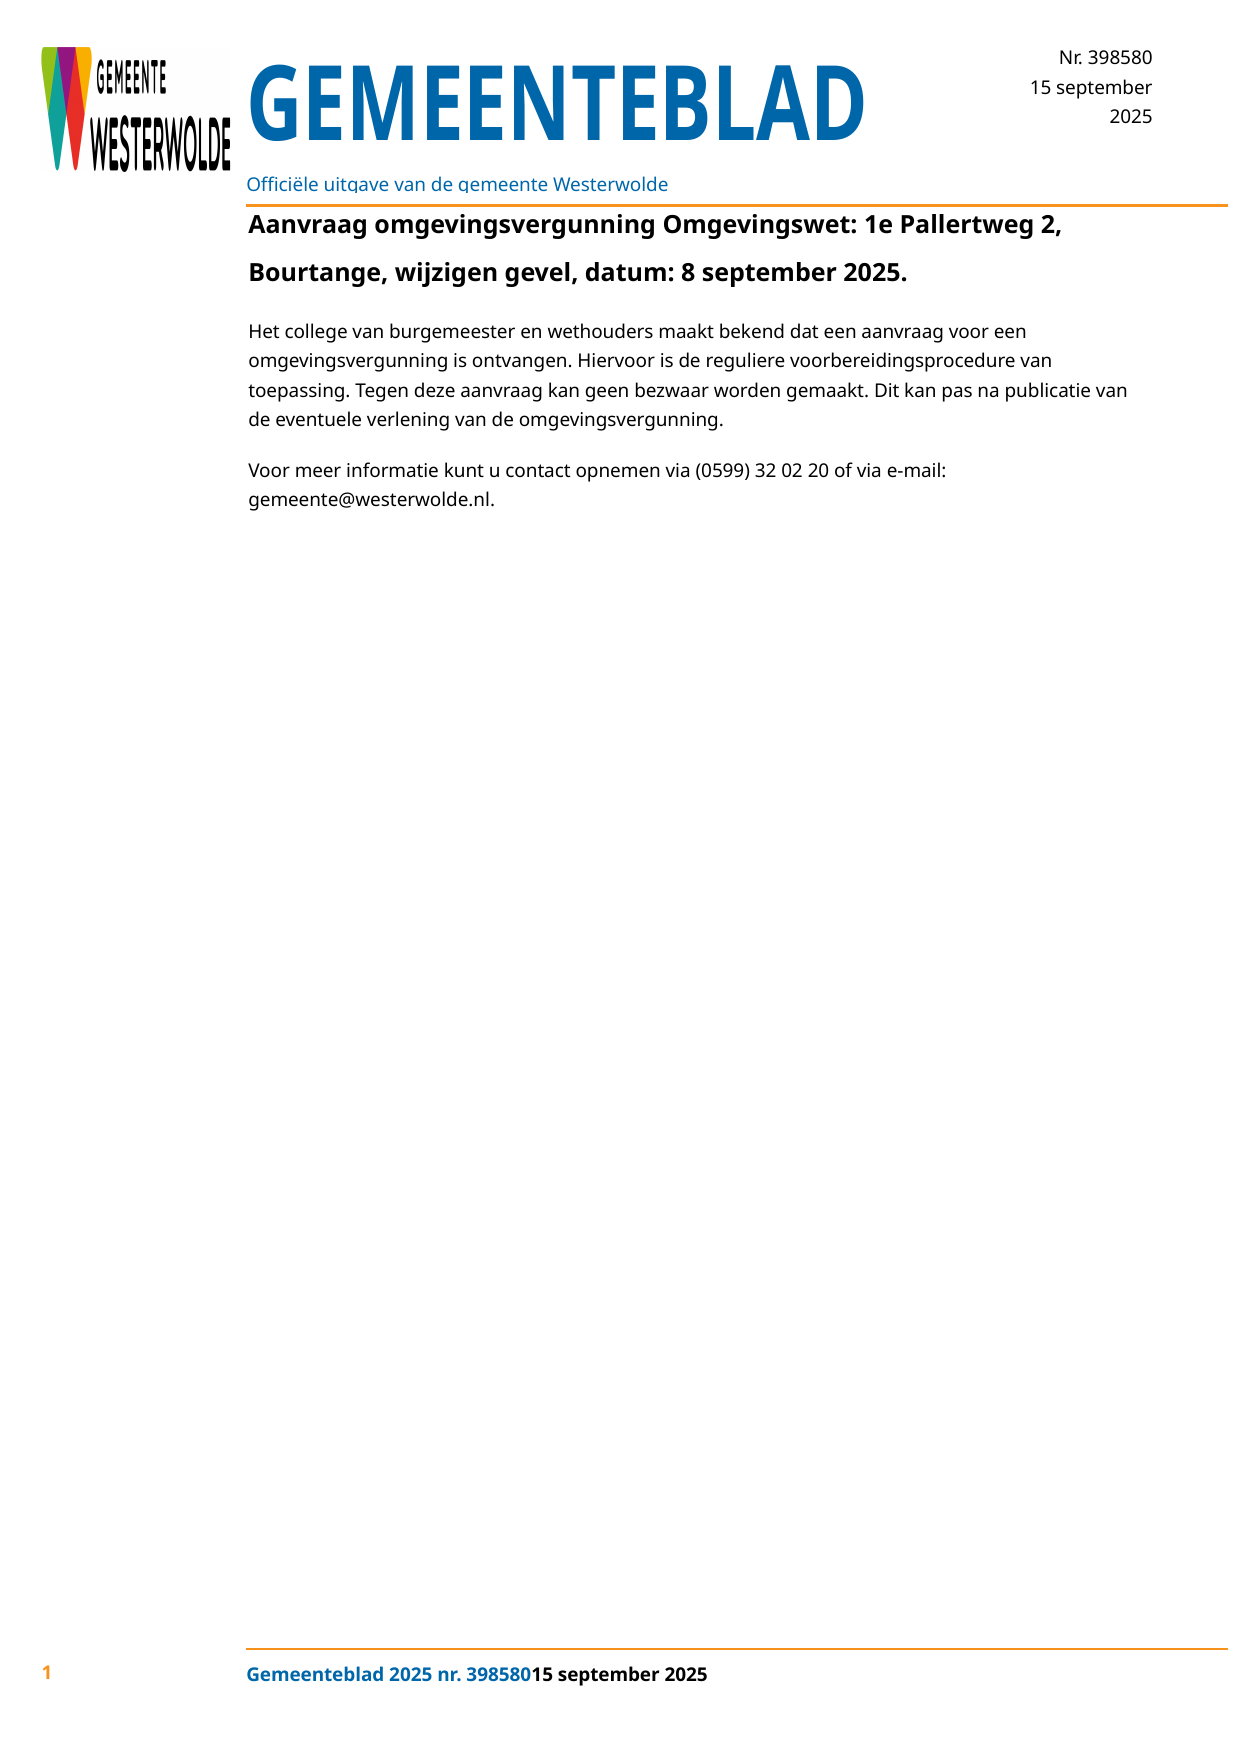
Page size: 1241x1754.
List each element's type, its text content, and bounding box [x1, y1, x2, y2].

text Aanvraag omgevingsvergunning Omgevingswet: 1e Pallertweg 2, Bourtange, wijzigen gevel, datum: 8 september 2025. [248, 207, 1152, 288]
picture [41, 47, 231, 172]
text Voor meer informatie kunt u contact opnemen via (0599) 32 02 20 of via e-mail: gemeente@westerwolde.nl. [248, 457, 1152, 512]
text Het college van burgemeester en wethouders maakt bekend dat een aanvraag voor een omgevingsvergunning is ontvangen. Hiervoor is de reguliere voorbereidingsprocedure van toepassing. Tegen deze aanvraag kan geen bezwaar worden gemaakt. Dit kan pas na publicatie van de eventuele verlening van de omgevingsvergunning. [248, 318, 1152, 432]
